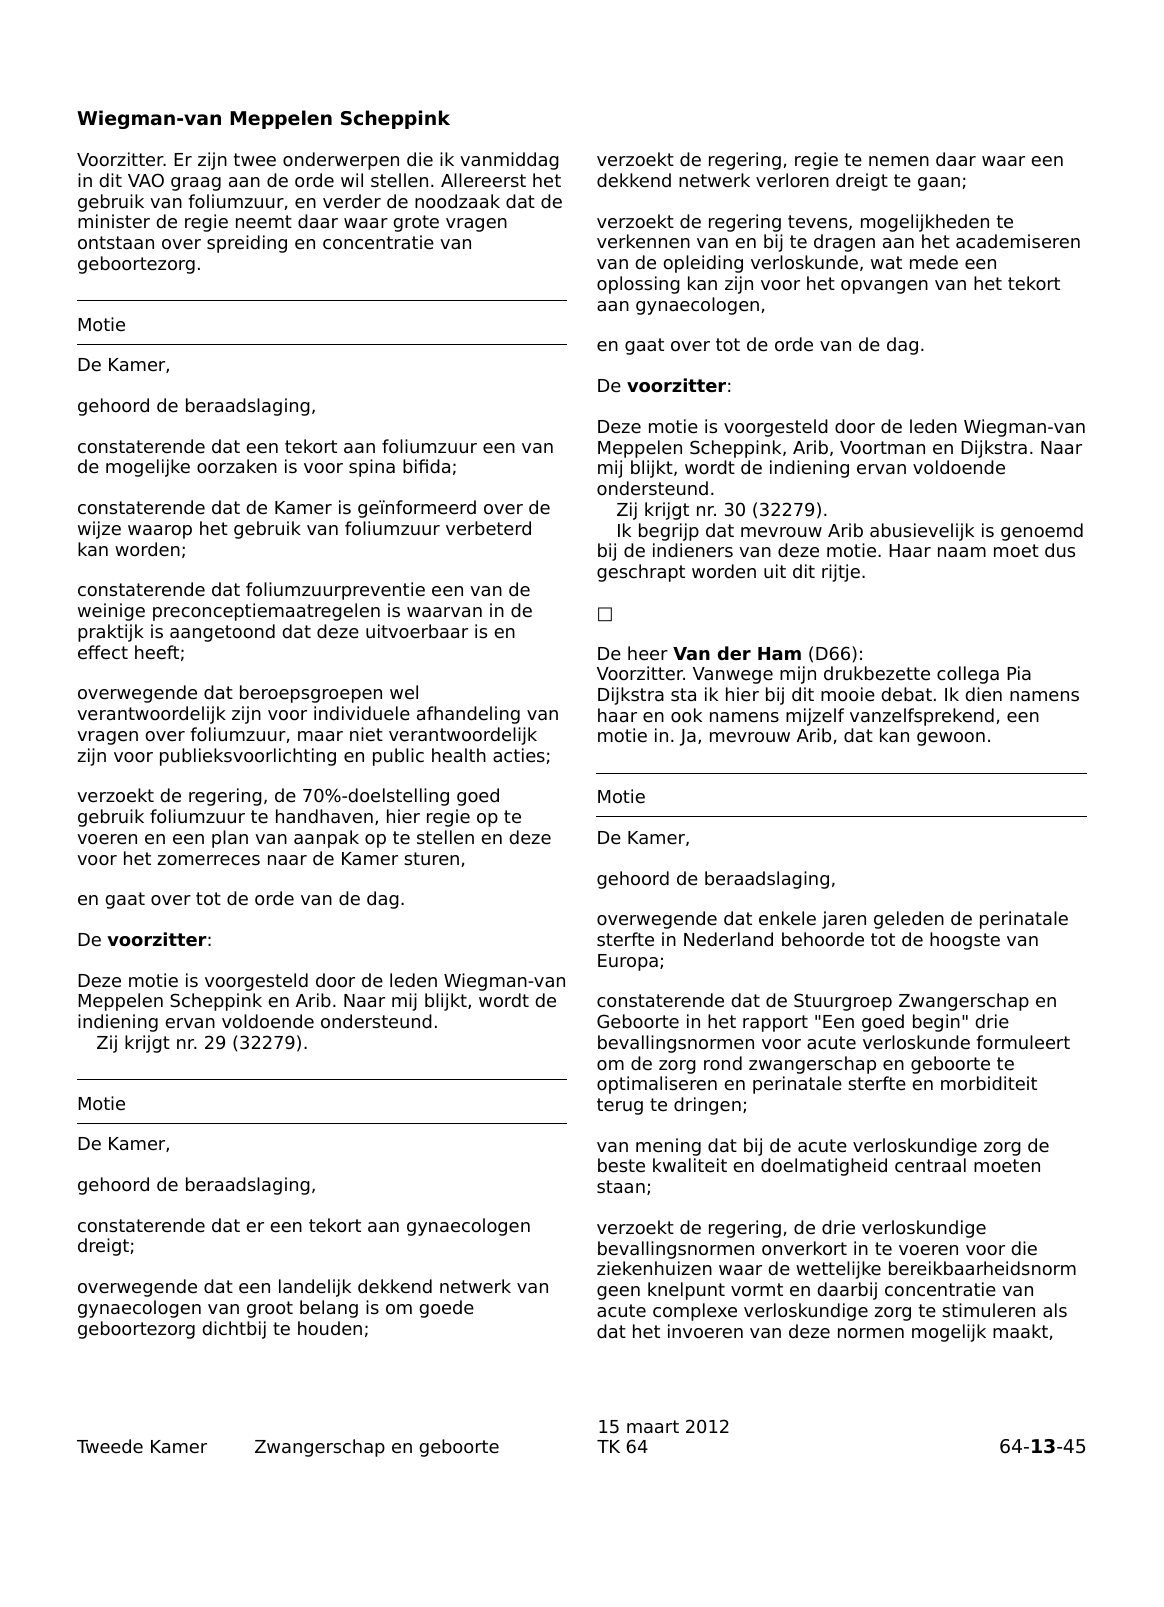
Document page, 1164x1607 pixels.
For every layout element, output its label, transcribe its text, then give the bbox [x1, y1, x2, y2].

text en gaat over tot de orde van de dag. [77, 889, 567, 910]
text gehoord de beraadslaging, [77, 1175, 567, 1196]
text Zij krijgt nr. 30 (32279). [596, 500, 1087, 520]
text Ik begrijp dat mevrouw Arib abusievelijk is genoemd bij de indieners van deze motie. Haar naam moet dus geschrapt worden uit dit rijtje. [596, 520, 1087, 583]
text Motie [77, 314, 567, 335]
text constaterende dat de Stuurgroep Zwangerschap en Geboorte in het rapport "Een goed begin" drie bevallingsnormen voor acute verloskunde formuleert om de zorg rond zwangerschap en geboorte te optimaliseren en perinatale sterfte en morbiditeit terug te dringen; [596, 991, 1087, 1116]
text verzoekt de regering, de 70%-doelstelling goed gebruik foliumzuur te handhaven, hier regie op te voeren en een plan van aanpak op te stellen en deze voor het zomerreces naar de Kamer sturen, [77, 786, 567, 869]
text constaterende dat foliumzuurpreventie een van de weinige preconceptiemaatregelen is waarvan in de praktijk is aangetoond dat deze uitvoerbaar is en effect heeft; [77, 580, 567, 663]
text en gaat over tot de orde van de dag. [596, 335, 1087, 356]
text Deze motie is voorgesteld door de leden Wiegman-van Meppelen Scheppink en Arib. Naar mij blijkt, wordt de indiening ervan voldoende ondersteund. [77, 971, 567, 1033]
text De voorzitter: [77, 930, 567, 951]
text verzoekt de regering tevens, mogelijkheden te verkennen van en bij te dragen aan het academiseren van de opleiding verloskunde, wat mede een oplossing kan zijn voor het opvangen van het tekort aan gynaecologen, [596, 212, 1087, 315]
text overwegende dat enkele jaren geleden de perinatale sterfte in Nederland behoorde tot de hoogste van Europa; [596, 909, 1087, 971]
text gehoord de beraadslaging, [596, 868, 1087, 889]
text Zij krijgt nr. 29 (32279). [77, 1033, 567, 1053]
text gehoord de beraadslaging, [77, 396, 567, 417]
text verzoekt de regering, regie te nemen daar waar een dekkend netwerk verloren dreigt te gaan; [596, 150, 1087, 192]
text constaterende dat de Kamer is geïnformeerd over de wijze waarop het gebruik van foliumzuur verbeterd kan worden; [77, 498, 567, 560]
text □ [596, 603, 1087, 623]
text De Kamer, [596, 828, 1087, 848]
text verzoekt de regering, de drie verloskundige bevallingsnormen onverkort in te voeren voor die ziekenhuizen waar de wettelijke bereikbaarheidsnorm geen knelpunt vormt en daarbij concentratie van acute complexe verloskundige zorg te stimuleren als dat het invoeren van deze normen mogelijk maakt, [596, 1218, 1087, 1342]
text De voorzitter: [596, 376, 1087, 397]
text overwegende dat een landelijk dekkend netwerk van gynaecologen van groot belang is om goede geboortezorg dichtbij te houden; [77, 1277, 567, 1339]
text Voorzitter. Er zijn twee onderwerpen die ik vanmiddag in dit VAO graag aan de orde wil stellen. Allereerst het gebruik van foliumzuur, en verder de noodzaak dat de minister de regie neemt daar waar grote vragen ontstaan over spreiding en concentratie van geboortezorg. [77, 150, 567, 274]
text Deze motie is voorgesteld door de leden Wiegman-van Meppelen Scheppink, Arib, Voortman en Dijkstra. Naar mij blijkt, wordt de indiening ervan voldoende ondersteund. [596, 417, 1087, 500]
text De heer Van der Ham (D66): [596, 643, 1087, 664]
text Motie [596, 787, 1087, 808]
text constaterende dat een tekort aan foliumzuur een van de mogelijke oorzaken is voor spina bifida; [77, 437, 567, 478]
text Motie [77, 1093, 567, 1114]
text Voorzitter. Vanwege mijn drukbezette collega Pia Dijkstra sta ik hier bij dit mooie debat. Ik dien namens haar en ook namens mijzelf vanzelfsprekend, een motie in. Ja, mevrouw Arib, dat kan gewoon. [596, 664, 1087, 747]
text van mening dat bij de acute verloskundige zorg de beste kwaliteit en doelmatigheid centraal moeten staan; [596, 1136, 1087, 1198]
text De Kamer, [77, 355, 567, 376]
text De Kamer, [77, 1134, 567, 1155]
text constaterende dat er een tekort aan gynaecologen dreigt; [77, 1216, 567, 1257]
text overwegende dat beroepsgroepen wel verantwoordelijk zijn voor individuele afhandeling van vragen over foliumzuur, maar niet verantwoordelijk zijn voor publieksvoorlichting en public health acties; [77, 683, 567, 766]
